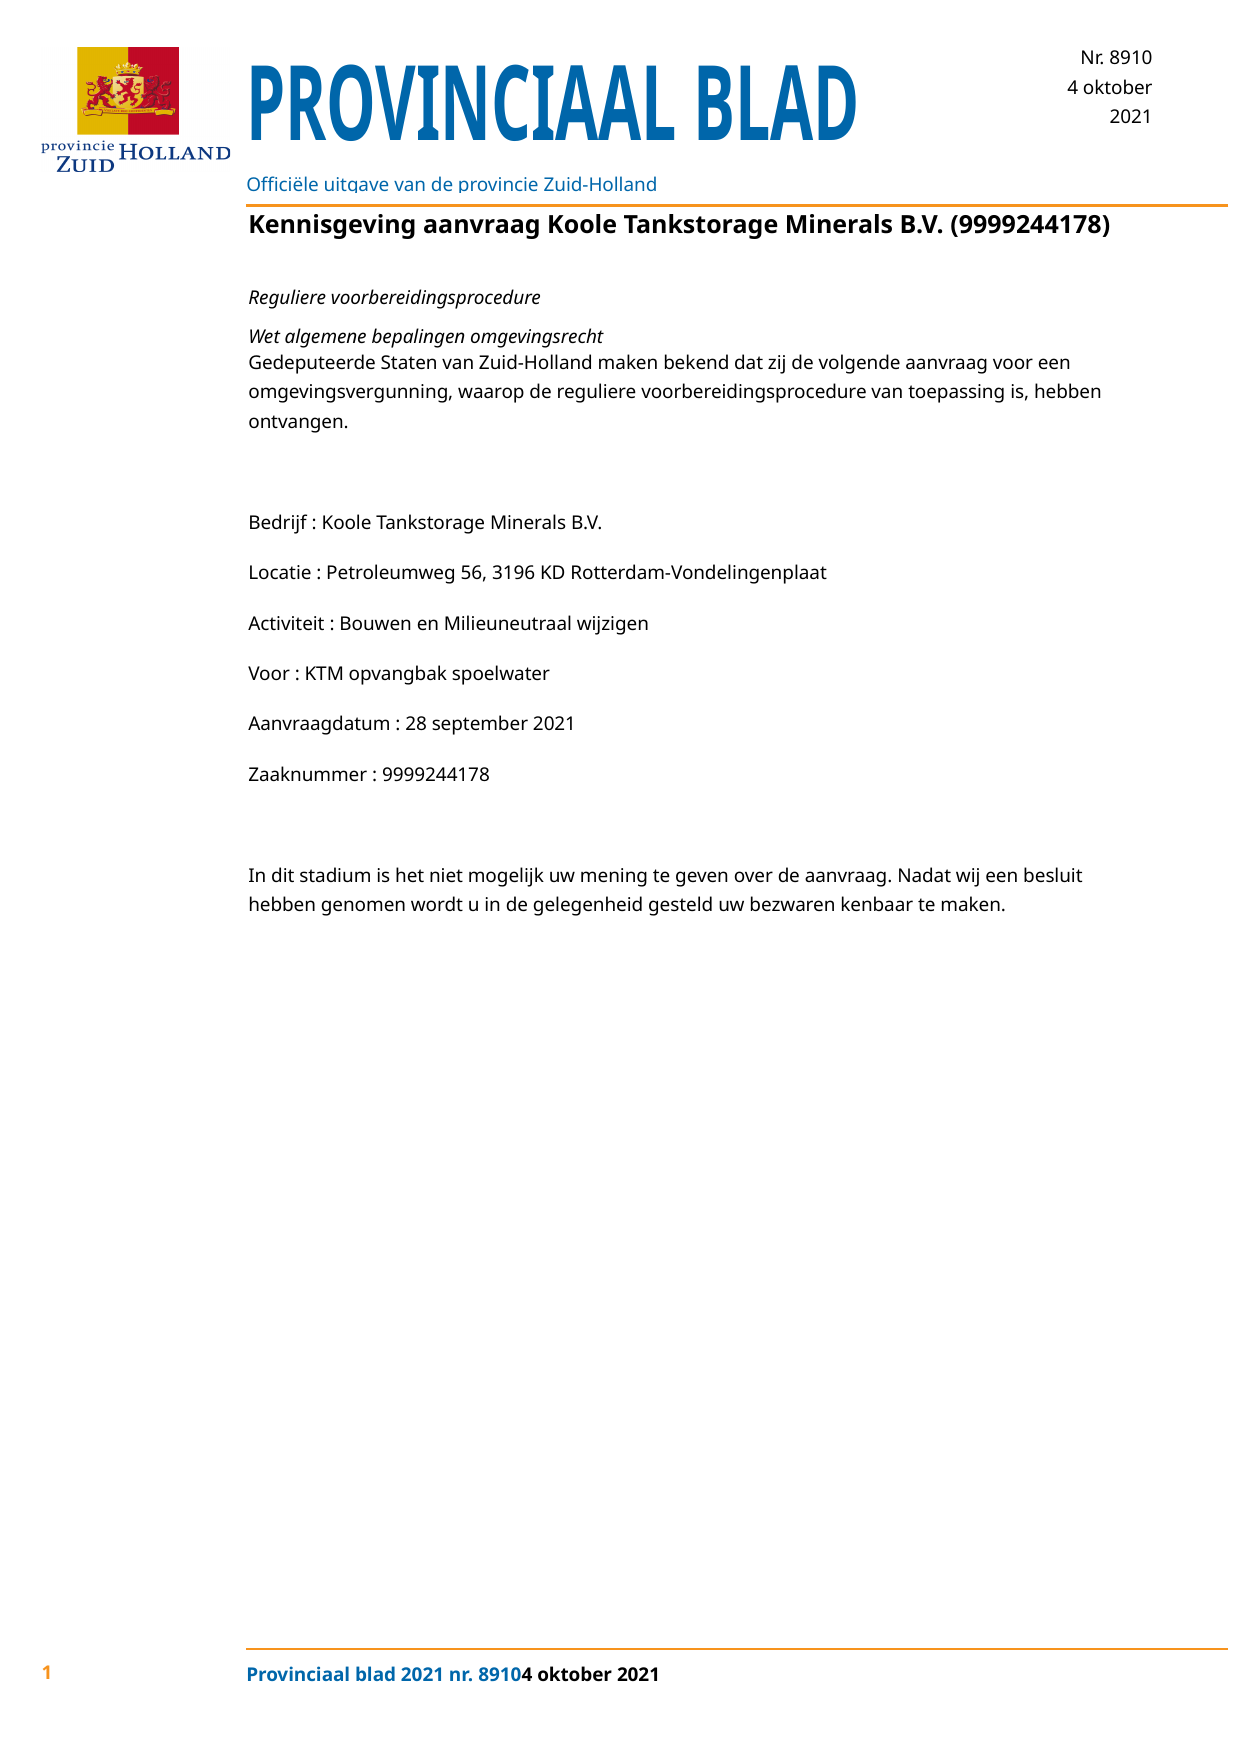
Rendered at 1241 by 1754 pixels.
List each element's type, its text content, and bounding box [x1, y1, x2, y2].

picture [41, 47, 231, 172]
text Locatie : Petroleumweg 56, 3196 KD Rotterdam-Vondelingenplaat [248, 559, 1152, 585]
text Gedeputeerde Staten van Zuid-Holland maken bekend dat zij de volgende aanvraag voor een omgevingsvergunning, waarop de reguliere voorbereidingsprocedure van toepassing is, hebben ontvangen. [248, 349, 1152, 434]
text In dit stadium is het niet mogelijk uw mening te geven over de aanvraag. Nadat wij een besluit hebben genomen wordt u in de gelegenheid gesteld uw bezwaren kenbaar te maken. [248, 862, 1152, 917]
text Reguliere voorbereidingsprocedure [248, 284, 1152, 309]
text Zaaknummer : 9999244178 [248, 761, 1152, 787]
text Kennisgeving aanvraag Koole Tankstorage Minerals B.V. (9999244178) [248, 207, 1152, 241]
text Wet algemene bepalingen omgevingsrecht [248, 323, 1152, 349]
text Aanvraagdatum : 28 september 2021 [248, 711, 1152, 736]
text Activiteit : Bouwen en Milieuneutraal wijzigen [248, 610, 1152, 635]
text Voor : KTM opvangbak spoelwater [248, 660, 1152, 686]
text Bedrijf : Koole Tankstorage Minerals B.V. [248, 509, 1152, 534]
